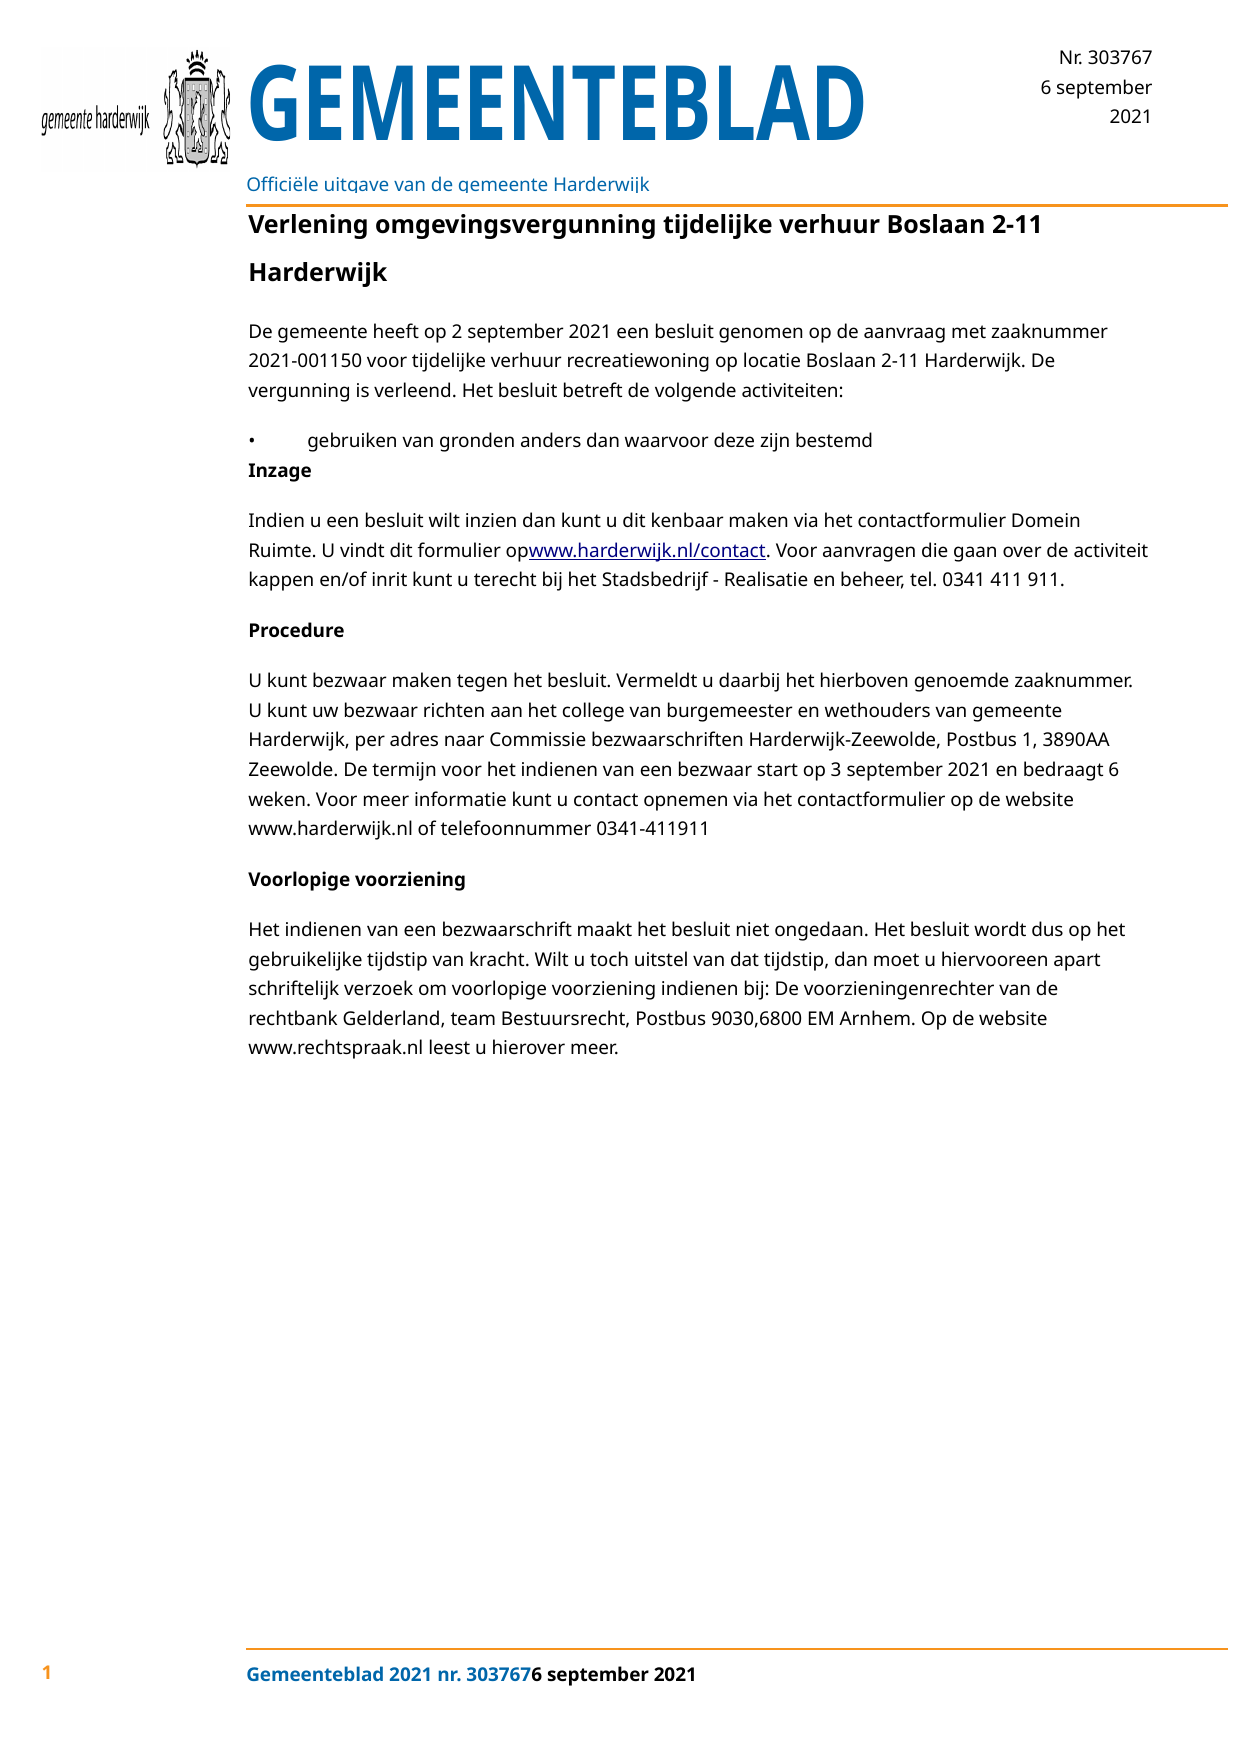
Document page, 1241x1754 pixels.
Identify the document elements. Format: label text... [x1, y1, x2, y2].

text Indien u een besluit wilt inzien dan kunt u dit kenbaar maken via het contactformulier Domein Ruimte. U vindt dit formulier opwww.harderwijk.nl/contact. Voor aanvragen die gaan over de activiteit kappen en/of inrit kunt u terecht bij het Stadsbedrijf - Realisatie en beheer, tel. 0341 411 911. [248, 507, 1152, 592]
text Inzage [248, 457, 1152, 483]
text De gemeente heeft op 2 september 2021 een besluit genomen op de aanvraag met zaaknummer 2021-001150 voor tijdelijke verhuur recreatiewoning op locatie Boslaan 2-11 Harderwijk. De vergunning is verleend. Het besluit betreft de volgende activiteiten: [248, 318, 1152, 403]
text Procedure [248, 617, 1152, 643]
text Verlening omgevingsvergunning tijdelijke verhuur Boslaan 2-11 Harderwijk [248, 207, 1152, 288]
text Voorlopige voorziening [248, 866, 1152, 892]
text Het indienen van een bezwaarschrift maakt het besluit niet ongedaan. Het besluit wordt dus op het gebruikelijke tijdstip van kracht. Wilt u toch uitstel van dat tijdstip, dan moet u hiervooreen apart schriftelijk verzoek om voorlopige voorziening indienen bij: De voorzieningenrechter van de rechtbank Gelderland, team Bestuursrecht, Postbus 9030,6800 EM Arnhem. Op de website www.rechtspraak.nl leest u hierover meer. [248, 916, 1152, 1060]
picture [41, 47, 231, 172]
text U kunt bezwaar maken tegen het besluit. Vermeldt u daarbij het hierboven genoemde zaaknummer. U kunt uw bezwaar richten aan het college van burgemeester en wethouders van gemeente Harderwijk, per adres naar Commissie bezwaarschriften Harderwijk-Zeewolde, Postbus 1, 3890AA Zeewolde. De termijn voor het indienen van een bezwaar start op 3 september 2021 en bedraagt 6 weken. Voor meer informatie kunt u contact opnemen via het contactformulier op de website www.harderwijk.nl of telefoonnummer 0341-411911 [248, 667, 1152, 841]
list gebruiken van gronden anders dan waarvoor deze zijn bestemd [248, 427, 1152, 453]
